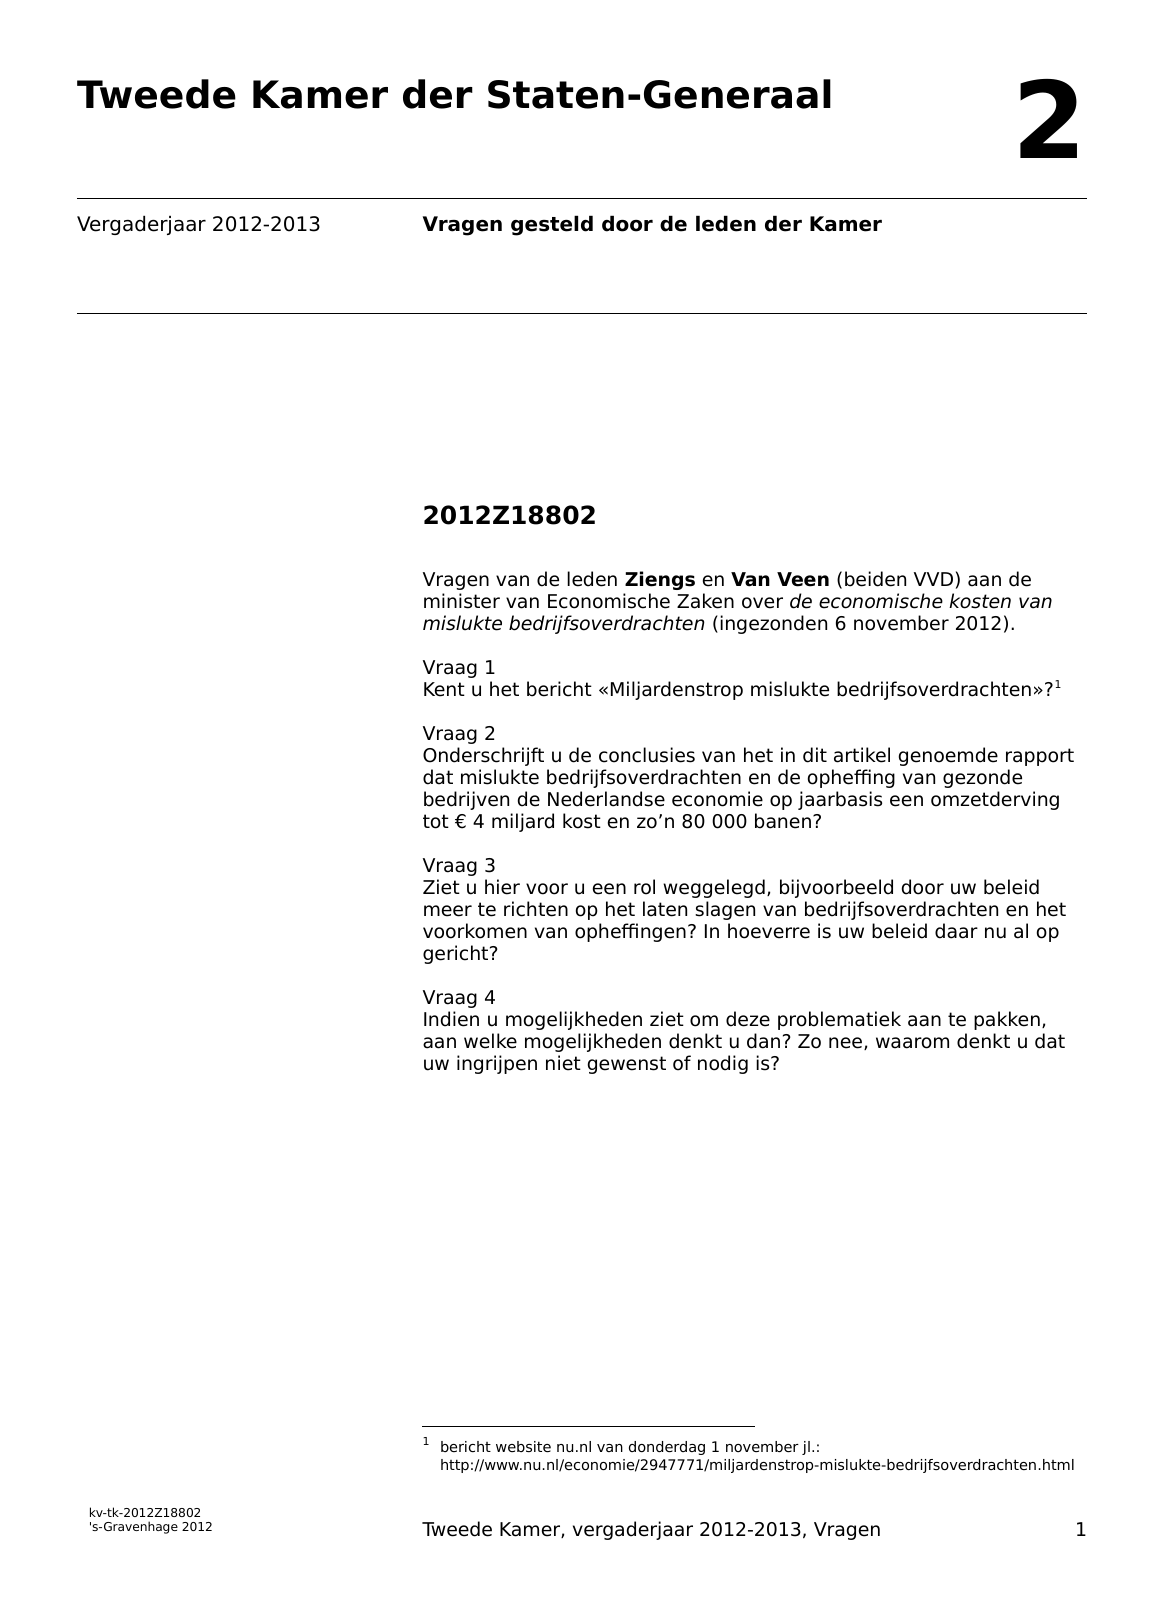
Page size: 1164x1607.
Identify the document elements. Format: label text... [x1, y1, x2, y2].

table_header Tweede Kamer der Staten-Generaal [77, 59, 886, 198]
text kv-tk-2012Z18802 [88, 1506, 323, 1520]
text Vraag 4 [422, 987, 1087, 1009]
text Kent u het bericht «Miljardenstrop mislukte bedrijfsoverdrachten»? [422, 679, 1087, 701]
text Vraag 2 [422, 723, 1087, 745]
text 's-Gravenhage 2012 [88, 1520, 323, 1534]
table_cell Vragen gesteld door de leden der Kamer [422, 199, 1087, 313]
text Onderschrijft u de conclusies van het in dit artikel genoemde rapport dat mislukte bedrijfsoverdrachten en de opheffing van gezonde bedrijven de Nederlandse economie op jaarbasis een omzetderving tot € 4 miljard kost en zo’n 80 000 banen? [422, 745, 1087, 833]
text Ziet u hier voor u een rol weggelegd, bijvoorbeeld door uw beleid meer te richten op het laten slagen van bedrijfsoverdrachten en het voorkomen van opheffingen? In hoeverre is uw beleid daar nu al op gericht? [422, 877, 1087, 965]
text 2012Z18802 [422, 501, 1087, 531]
table_cell Vergaderjaar 2012-2013 [77, 199, 422, 313]
table_header 2 [886, 59, 1087, 198]
text Vragen van de leden Ziengs en Van Veen (beiden VVD) aan de minister van Economische Zaken over de economische kosten van mislukte bedrijfsoverdrachten (ingezonden 6 november 2012). [422, 569, 1087, 635]
text Vraag 3 [422, 855, 1087, 877]
text Vraag 1 [422, 657, 1087, 679]
text bericht website nu.nl van donderdag 1 november jl.: http://www.nu.nl/economie/2947771/miljardenstrop-mislukte-bedrijfsoverdrachten.html [422, 1435, 1087, 1474]
text Indien u mogelijkheden ziet om deze problematiek aan te pakken, aan welke mogelijkheden denkt u dan? Zo nee, waarom denkt u dat uw ingrijpen niet gewenst of nodig is? [422, 1009, 1087, 1075]
